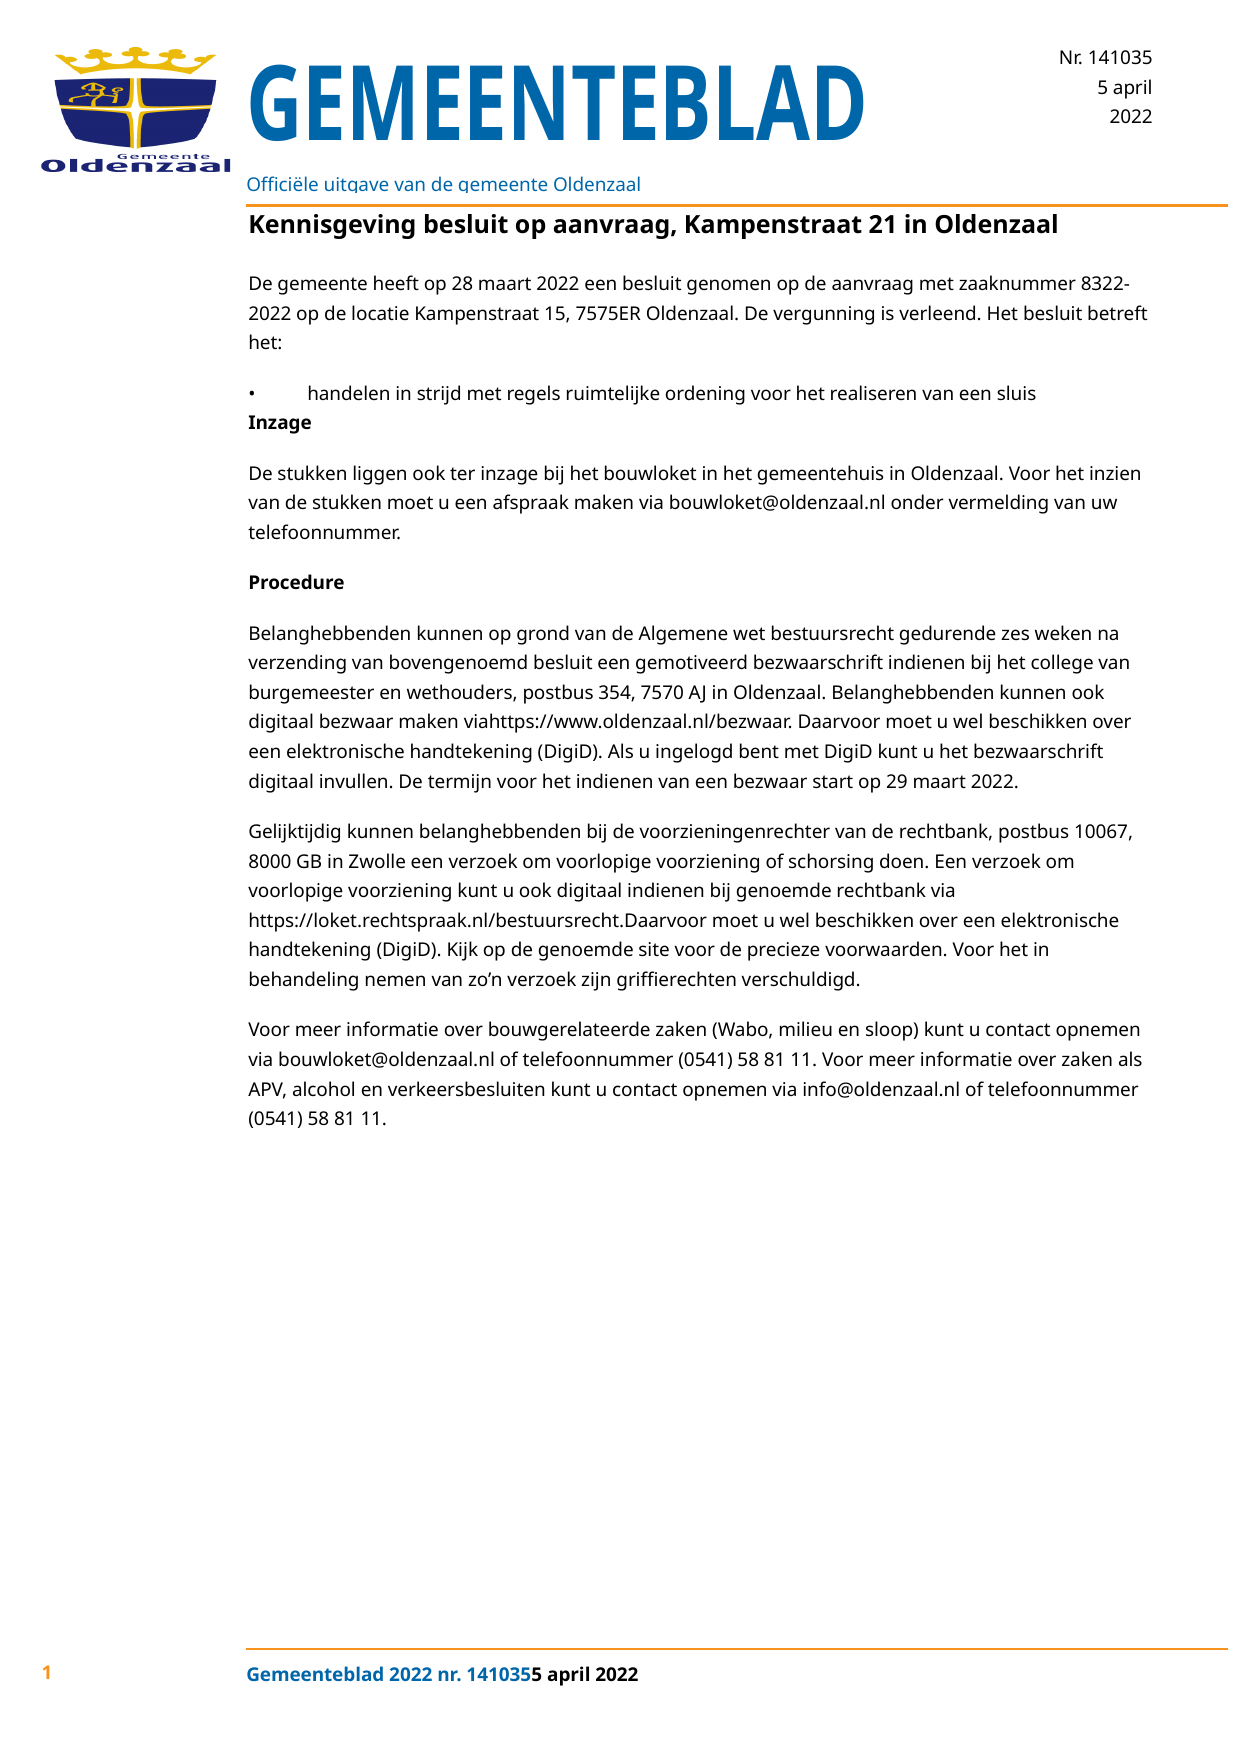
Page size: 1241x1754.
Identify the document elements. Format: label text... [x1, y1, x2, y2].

picture [41, 47, 231, 172]
text Procedure [248, 569, 1152, 595]
text Kennisgeving besluit op aanvraag, Kampenstraat 21 in Oldenzaal [248, 207, 1152, 241]
text De gemeente heeft op 28 maart 2022 een besluit genomen op de aanvraag met zaaknummer 8322-2022 op de locatie Kampenstraat 15, 7575ER Oldenzaal. De vergunning is verleend. Het besluit betreft het: [248, 270, 1152, 355]
text De stukken liggen ook ter inzage bij het bouwloket in het gemeentehuis in Oldenzaal. Voor het inzien van de stukken moet u een afspraak maken via bouwloket@oldenzaal.nl onder vermelding van uw telefoonnummer. [248, 460, 1152, 545]
list handelen in strijd met regels ruimtelijke ordening voor het realiseren van een sluis [248, 380, 1152, 406]
text Belanghebbenden kunnen op grond van de Algemene wet bestuursrecht gedurende zes weken na verzending van bovengenoemd besluit een gemotiveerd bezwaarschrift indienen bij het college van burgemeester en wethouders, postbus 354, 7570 AJ in Oldenzaal. Belanghebbenden kunnen ook digitaal bezwaar maken viahttps://www.oldenzaal.nl/bezwaar. Daarvoor moet u wel beschikken over een elektronische handtekening (DigiD). Als u ingelogd bent met DigiD kunt u het bezwaarschrift digitaal invullen. De termijn voor het indienen van een bezwaar start op 29 maart 2022. [248, 620, 1152, 793]
text Inzage [248, 409, 1152, 435]
text Gelijktijdig kunnen belanghebbenden bij de voorzieningenrechter van de rechtbank, postbus 10067, 8000 GB in Zwolle een verzoek om voorlopige voorziening of schorsing doen. Een verzoek om voorlopige voorziening kunt u ook digitaal indienen bij genoemde rechtbank via https://loket.rechtspraak.nl/bestuursrecht.Daarvoor moet u wel beschikken over een elektronische handtekening (DigiD). Kijk op de genoemde site voor de precieze voorwaarden. Voor het in behandeling nemen van zo’n verzoek zijn griffierechten verschuldigd. [248, 818, 1152, 992]
text Voor meer informatie over bouwgerelateerde zaken (Wabo, milieu en sloop) kunt u contact opnemen via bouwloket@oldenzaal.nl of telefoonnummer (0541) 58 81 11. Voor meer informatie over zaken als APV, alcohol en verkeersbesluiten kunt u contact opnemen via info@oldenzaal.nl of telefoonnummer (0541) 58 81 11. [248, 1017, 1152, 1131]
